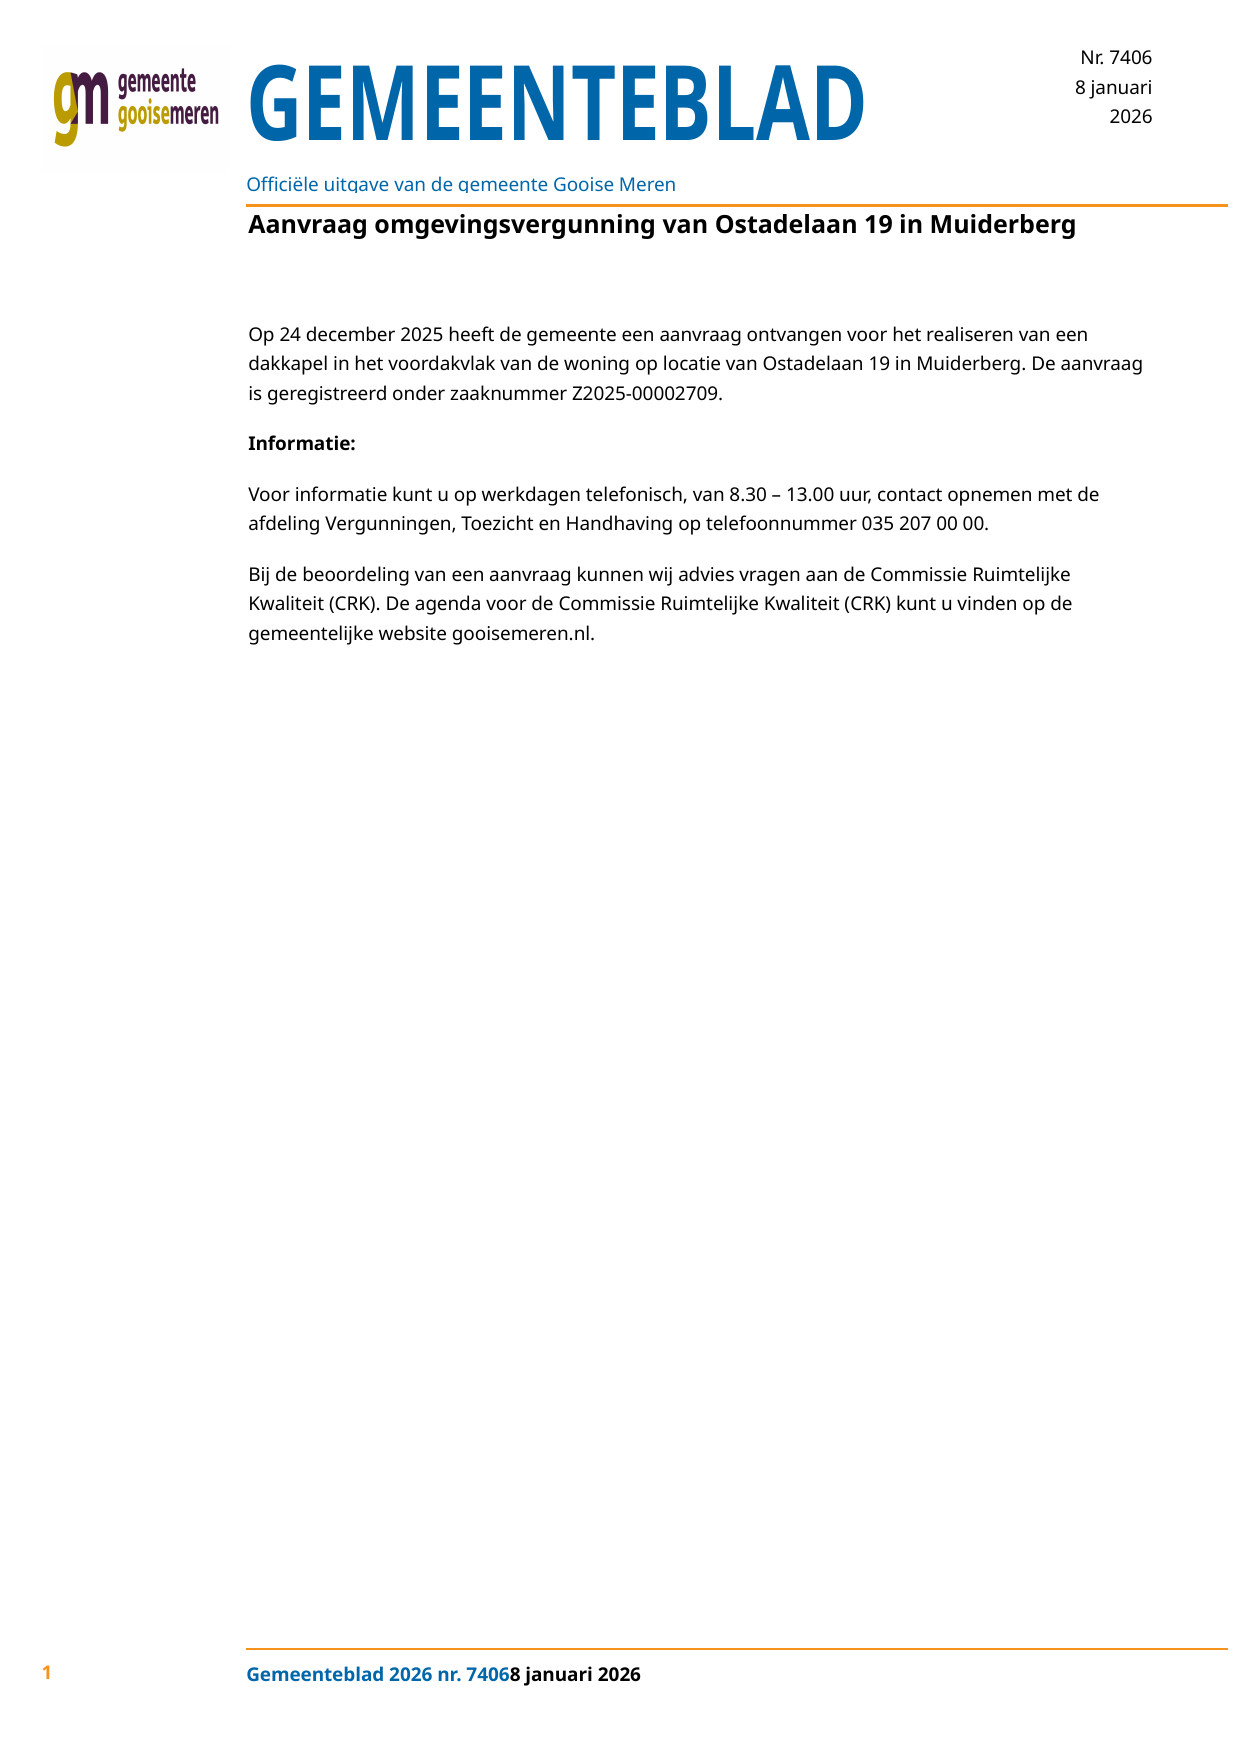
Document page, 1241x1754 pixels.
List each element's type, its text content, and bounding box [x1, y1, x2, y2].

picture [41, 47, 231, 172]
text Aanvraag omgevingsvergunning van Ostadelaan 19 in Muiderberg [248, 207, 1152, 241]
text Voor informatie kunt u op werkdagen telefonisch, van 8.30 – 13.00 uur, contact opnemen met de afdeling Vergunningen, Toezicht en Handhaving op telefoonnummer 035 207 00 00. [248, 481, 1152, 536]
text Informatie: [248, 430, 1152, 456]
text Bij de beoordeling van een aanvraag kunnen wij advies vragen aan de Commissie Ruimtelijke Kwaliteit (CRK). De agenda voor de Commissie Ruimtelijke Kwaliteit (CRK) kunt u vinden op de gemeentelijke website gooisemeren.nl. [248, 561, 1152, 646]
text Op 24 december 2025 heeft de gemeente een aanvraag ontvangen voor het realiseren van een dakkapel in het voordakvlak van de woning op locatie van Ostadelaan 19 in Muiderberg. De aanvraag is geregistreerd onder zaaknummer Z2025-00002709. [248, 321, 1152, 406]
